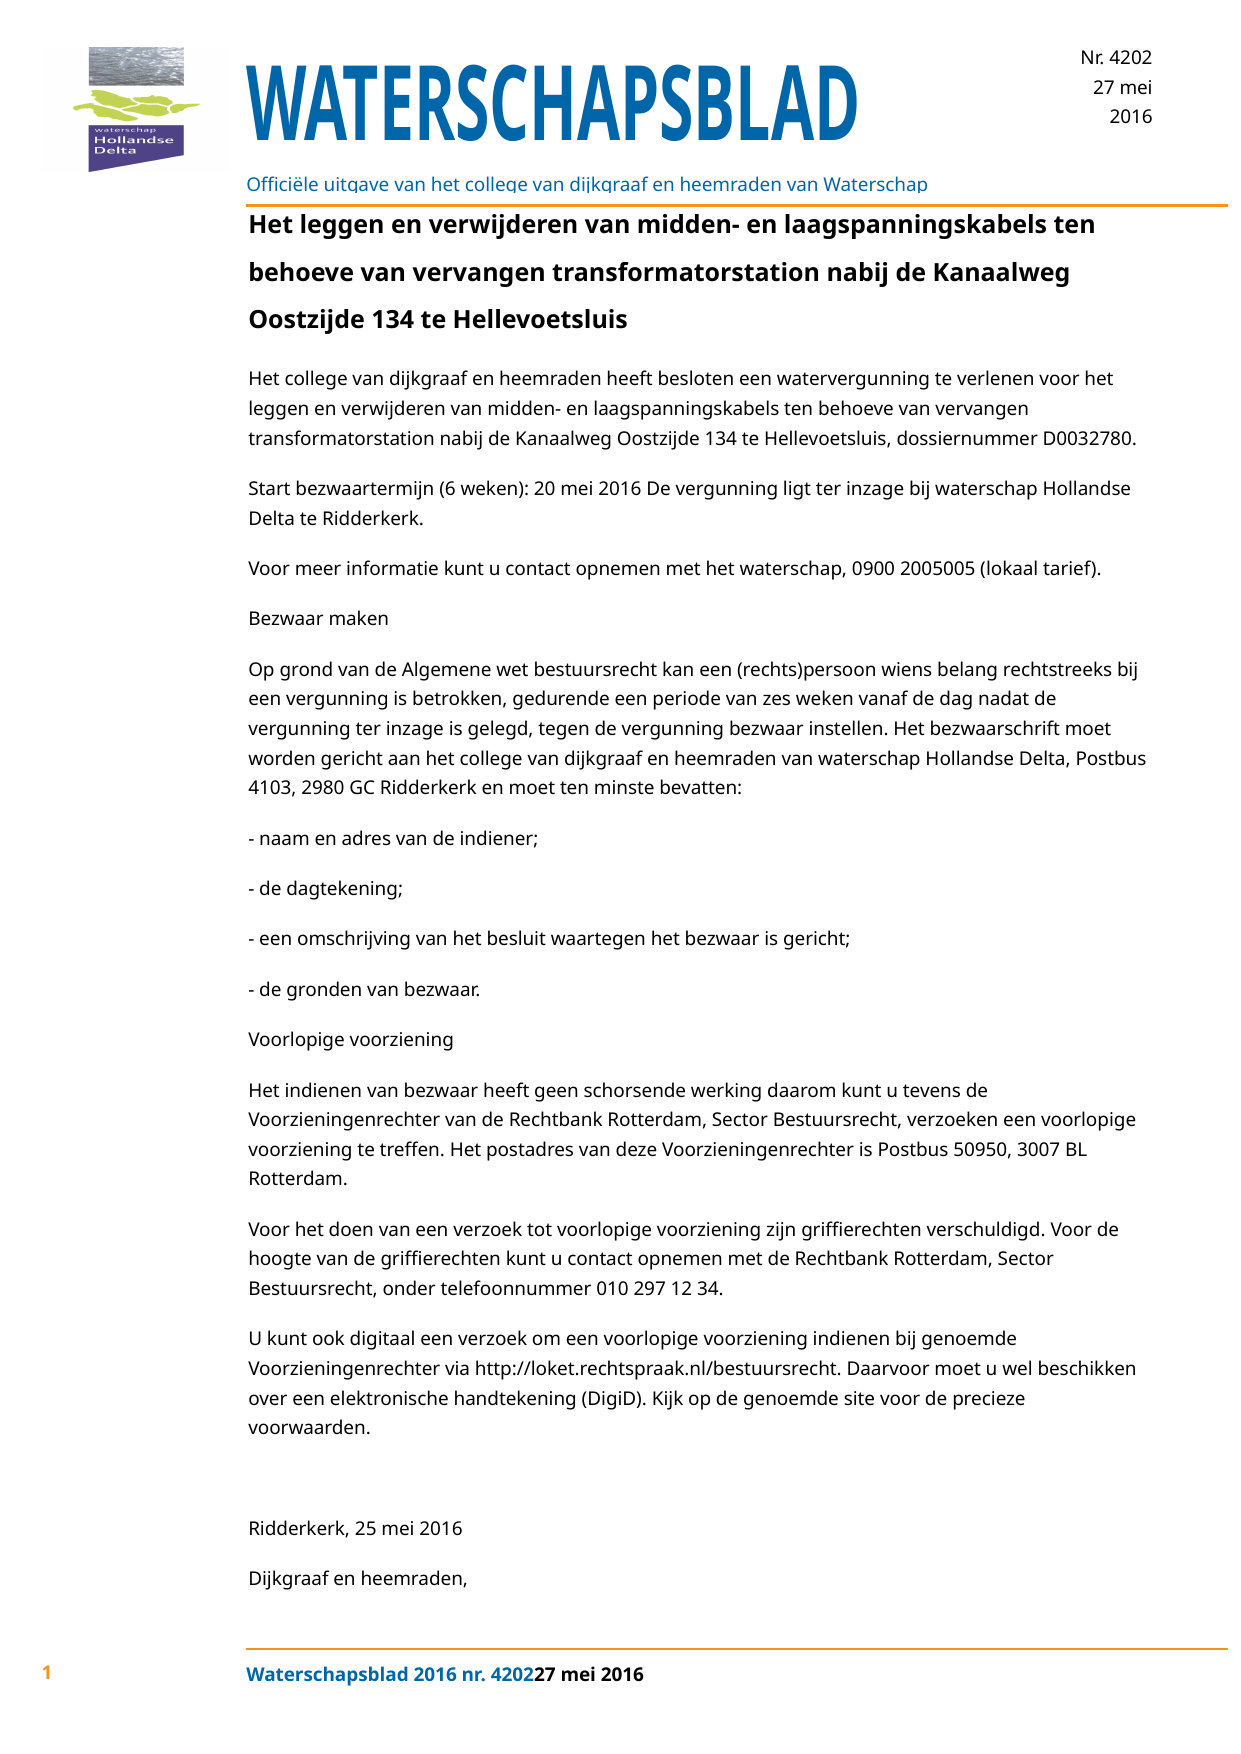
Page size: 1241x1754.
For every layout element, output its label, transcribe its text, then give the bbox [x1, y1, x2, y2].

text Het college van dijkgraaf en heemraden heeft besloten een watervergunning te verlenen voor het leggen en verwijderen van midden- en laagspanningskabels ten behoeve van vervangen transformatorstation nabij de Kanaalweg Oostzijde 134 te Hellevoetsluis, dossiernummer D0032780. [248, 366, 1152, 450]
text Start bezwaartermijn (6 weken): 20 mei 2016 De vergunning ligt ter inzage bij waterschap Hollandse Delta te Ridderkerk. [248, 475, 1152, 530]
picture [41, 47, 231, 172]
text Voorlopige voorziening [248, 1026, 1152, 1052]
text - de dagtekening; [248, 875, 1152, 901]
text - naam en adres van de indiener; [248, 825, 1152, 850]
text Dijkgraaf en heemraden, [248, 1566, 1152, 1591]
text U kunt ook digitaal een verzoek om een voorlopige voorziening indienen bij genoemde Voorzieningenrechter via http://loket.rechtspraak.nl/bestuursrecht. Daarvoor moet u wel beschikken over een elektronische handtekening (DigiD). Kijk op de genoemde site voor de precieze voorwaarden. [248, 1326, 1152, 1440]
text Op grond van de Algemene wet bestuursrecht kan een (rechts)persoon wiens belang rechtstreeks bij een vergunning is betrokken, gedurende een periode van zes weken vanaf de dag nadat de vergunning ter inzage is gelegd, tegen de vergunning bezwaar instellen. Het bezwaarschrift moet worden gericht aan het college van dijkgraaf en heemraden van waterschap Hollandse Delta, Postbus 4103, 2980 GC Ridderkerk en moet ten minste bevatten: [248, 656, 1152, 800]
text Ridderkerk, 25 mei 2016 [248, 1515, 1152, 1541]
text - de gronden van bezwaar. [248, 976, 1152, 1002]
text Voor meer informatie kunt u contact opnemen met het waterschap, 0900 2005005 (lokaal tarief). [248, 555, 1152, 581]
text Voor het doen van een verzoek tot voorlopige voorziening zijn griffierechten verschuldigd. Voor de hoogte van de griffierechten kunt u contact opnemen met de Rechtbank Rotterdam, Sector Bestuursrecht, onder telefoonnummer 010 297 12 34. [248, 1216, 1152, 1301]
text Het indienen van bezwaar heeft geen schorsende werking daarom kunt u tevens de Voorzieningenrechter van de Rechtbank Rotterdam, Sector Bestuursrecht, verzoeken een voorlopige voorziening te treffen. Het postadres van deze Voorzieningenrechter is Postbus 50950, 3007 BL Rotterdam. [248, 1077, 1152, 1191]
text Het leggen en verwijderen van midden- en laagspanningskabels ten behoeve van vervangen transformatorstation nabij de Kanaalweg Oostzijde 134 te Hellevoetsluis [248, 207, 1152, 336]
text - een omschrijving van het besluit waartegen het bezwaar is gericht; [248, 926, 1152, 951]
text Bezwaar maken [248, 606, 1152, 631]
